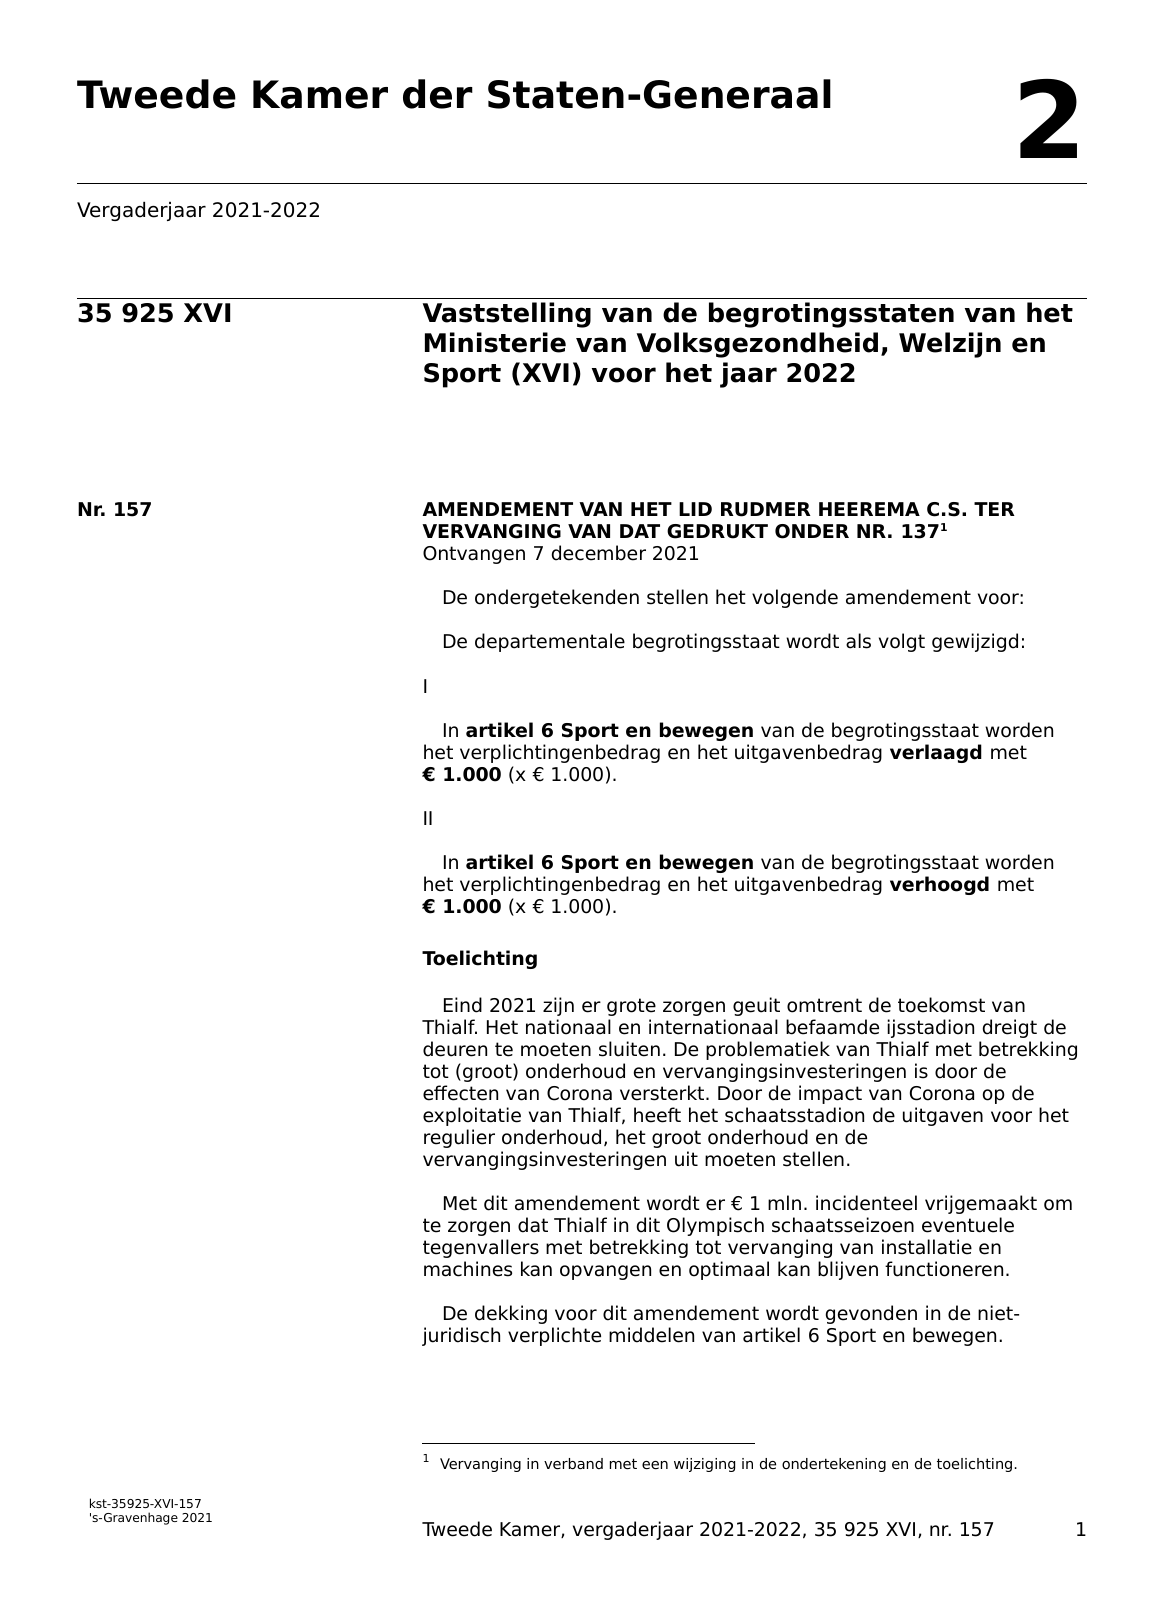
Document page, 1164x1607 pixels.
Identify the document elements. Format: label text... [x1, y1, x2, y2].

text kst-35925-XVI-157 [88, 1497, 323, 1511]
subtitle Nr. 157 AMENDEMENT VAN HET LID RUDMER HEEREMA C.S. TER VERVANGING VAN DAT GEDRUKT ONDER NR. 137 [77, 499, 1087, 543]
text Eind 2021 zijn er grote zorgen geuit omtrent de toekomst van Thialf. Het nationaal en internationaal befaamde ijsstadion dreigt de deuren te moeten sluiten. De problematiek van Thialf met betrekking tot (groot) onderhoud en vervangingsinvesteringen is door de effecten van Corona versterkt. Door de impact van Corona op de exploitatie van Thialf, heeft het schaatsstadion de uitgaven voor het regulier onderhoud, het groot onderhoud en de vervangingsinvesteringen uit moeten stellen. [422, 995, 1087, 1171]
text De ondergetekenden stellen het volgende amendement voor: [422, 587, 1087, 609]
text 's-Gravenhage 2021 [88, 1511, 323, 1525]
text De dekking voor dit amendement wordt gevonden in de niet-juridisch verplichte middelen van artikel 6 Sport en bewegen. [422, 1303, 1087, 1347]
text In artikel 6 Sport en bewegen van de begrotingsstaat worden het verplichtingenbedrag en het uitgavenbedrag verlaagd met € 1.000 (x € 1.000). [422, 720, 1087, 786]
text Vervanging in verband met een wijziging in de ondertekening en de toelichting. [422, 1452, 1087, 1474]
text Ontvangen 7 december 2021 [422, 543, 1087, 565]
subtitle Toelichting [422, 948, 1087, 970]
text II [422, 808, 1087, 830]
table_header Tweede Kamer der Staten-Generaal [77, 59, 886, 183]
table_cell Vergaderjaar 2021-2022 [77, 184, 1087, 298]
text In artikel 6 Sport en bewegen van de begrotingsstaat worden het verplichtingenbedrag en het uitgavenbedrag verhoogd met € 1.000 (x € 1.000). [422, 852, 1087, 918]
text De departementale begrotingsstaat wordt als volgt gewijzigd: [422, 631, 1087, 653]
text Met dit amendement wordt er € 1 mln. incidenteel vrijgemaakt om te zorgen dat Thialf in dit Olympisch schaatsseizoen eventuele tegenvallers met betrekking tot vervanging van installatie en machines kan opvangen en optimaal kan blijven functioneren. [422, 1193, 1087, 1281]
text I [422, 676, 1087, 697]
table_header 2 [886, 59, 1087, 183]
subtitle 35 925 XVI Vaststelling van de begrotingsstaten van het Ministerie van Volksgezondheid, Welzijn en Sport (XVI) voor het jaar 2022 [77, 299, 1087, 388]
